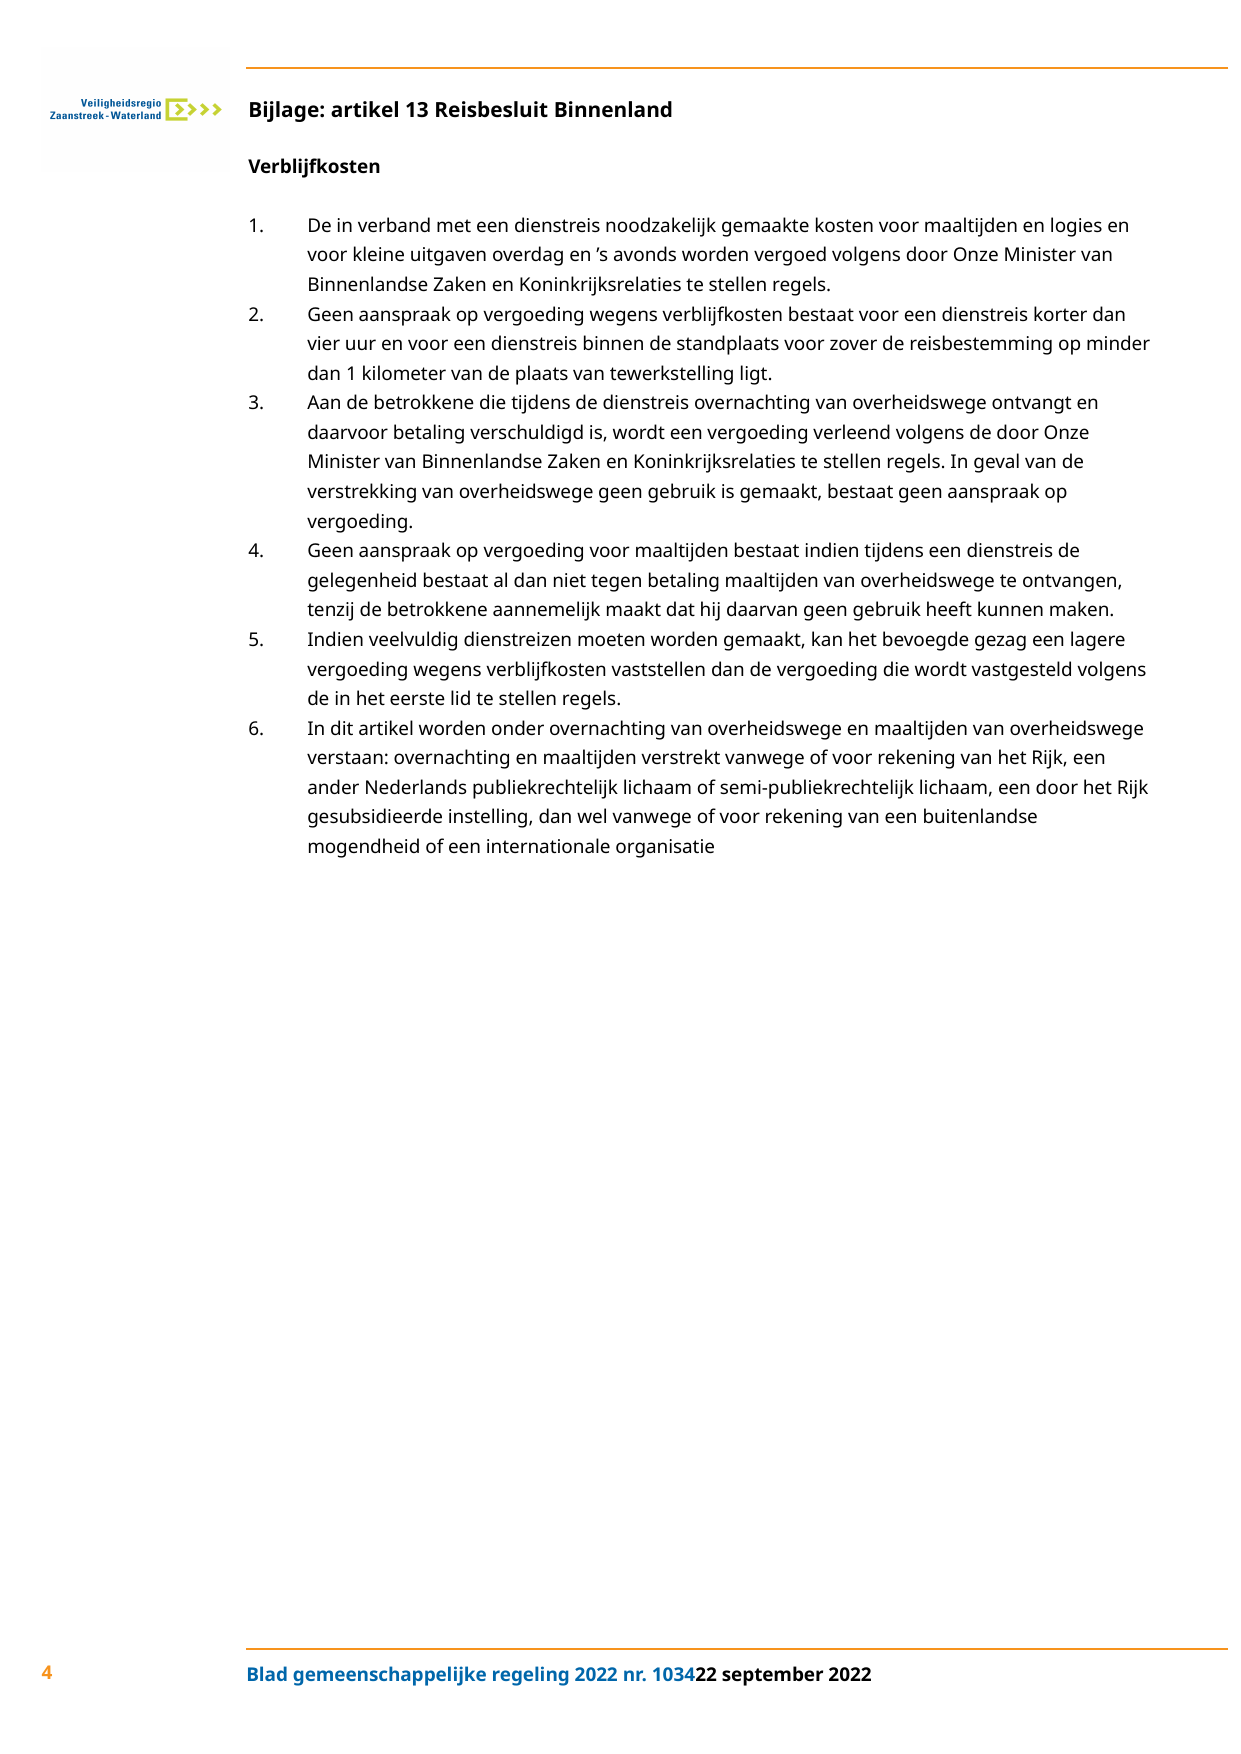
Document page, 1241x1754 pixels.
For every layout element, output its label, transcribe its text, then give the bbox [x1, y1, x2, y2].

picture [41, 47, 231, 172]
text Verblijfkosten [248, 153, 1152, 179]
list Geen aanspraak op vergoeding voor maaltijden bestaat indien tijdens een dienstreis de gelegenheid bestaat al dan niet tegen betaling maaltijden van overheidswege te ontvangen, tenzij de betrokkene aannemelijk maakt dat hij daarvan geen gebruik heeft kunnen maken. [248, 537, 1152, 622]
text Bijlage: artikel 13 Reisbesluit Binnenland [248, 95, 1152, 123]
list Aan de betrokkene die tijdens de dienstreis overnachting van overheidswege ontvangt en daarvoor betaling verschuldigd is, wordt een vergoeding verleend volgens de door Onze Minister van Binnenlandse Zaken en Koninkrijksrelaties te stellen regels. In geval van de verstrekking van overheidswege geen gebruik is gemaakt, bestaat geen aanspraak op vergoeding. [248, 389, 1152, 534]
list Indien veelvuldig dienstreizen moeten worden gemaakt, kan het bevoegde gezag een lagere vergoeding wegens verblijfkosten vaststellen dan de vergoeding die wordt vastgesteld volgens de in het eerste lid te stellen regels. [248, 626, 1152, 711]
list Geen aanspraak op vergoeding wegens verblijfkosten bestaat voor een dienstreis korter dan vier uur en voor een dienstreis binnen de standplaats voor zover de reisbestemming op minder dan 1 kilometer van de plaats van tewerkstelling ligt. [248, 301, 1152, 386]
list In dit artikel worden onder overnachting van overheidswege en maaltijden van overheidswege verstaan: overnachting en maaltijden verstrekt vanwege of voor rekening van het Rijk, een ander Nederlands publiekrechtelijk lichaam of semi-publiekrechtelijk lichaam, een door het Rijk gesubsidieerde instelling, dan wel vanwege of voor rekening van een buitenlandse mogendheid of een internationale organisatie [248, 715, 1152, 859]
list De in verband met een dienstreis noodzakelijk gemaakte kosten voor maaltijden en logies en voor kleine uitgaven overdag en ’s avonds worden vergoed volgens door Onze Minister van Binnenlandse Zaken en Koninkrijksrelaties te stellen regels. [248, 212, 1152, 297]
